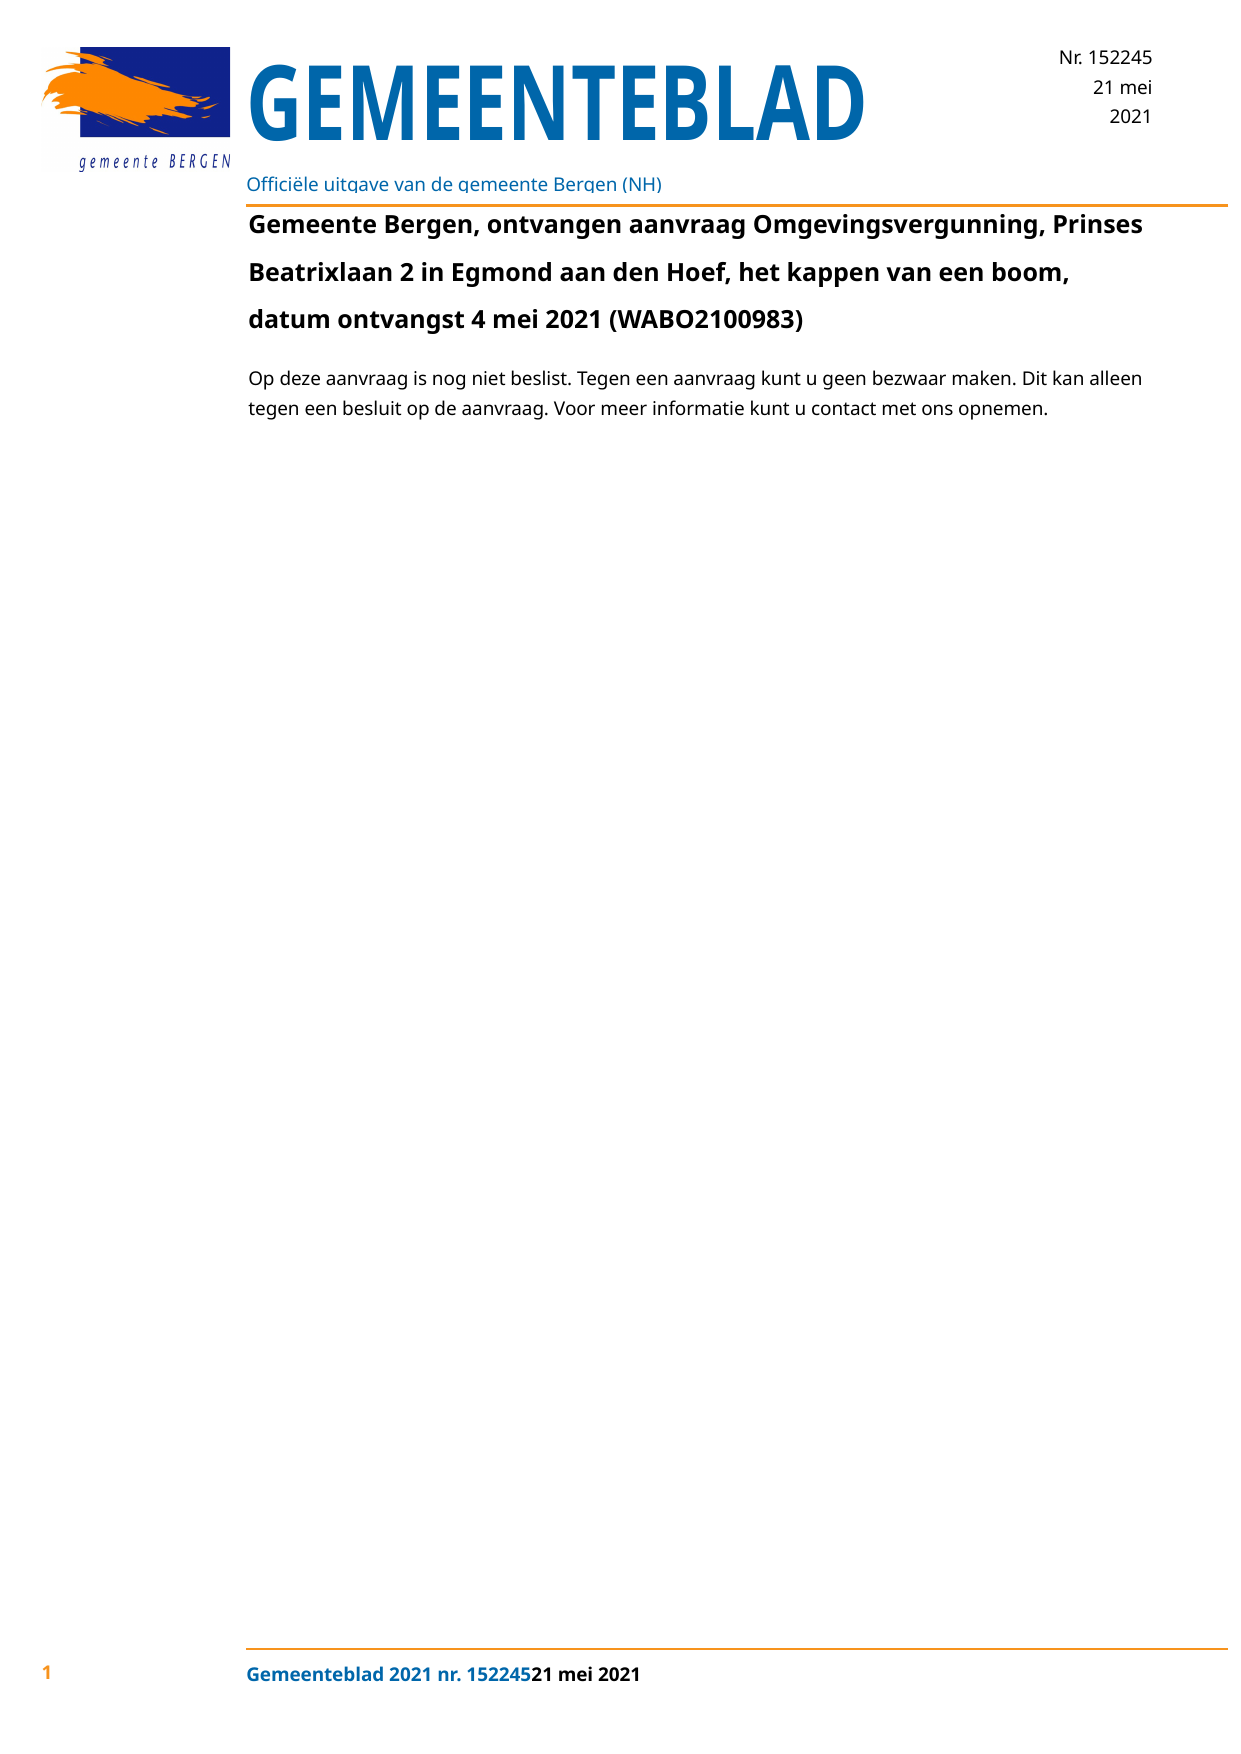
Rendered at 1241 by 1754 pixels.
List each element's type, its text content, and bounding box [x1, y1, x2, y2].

text Op deze aanvraag is nog niet beslist. Tegen een aanvraag kunt u geen bezwaar maken. Dit kan alleen tegen een besluit op de aanvraag. Voor meer informatie kunt u contact met ons opnemen. [248, 366, 1152, 421]
text Gemeente Bergen, ontvangen aanvraag Omgevingsvergunning, Prinses Beatrixlaan 2 in Egmond aan den Hoef, het kappen van een boom, datum ontvangst 4 mei 2021 (WABO2100983) [248, 207, 1152, 336]
picture [41, 47, 231, 172]
